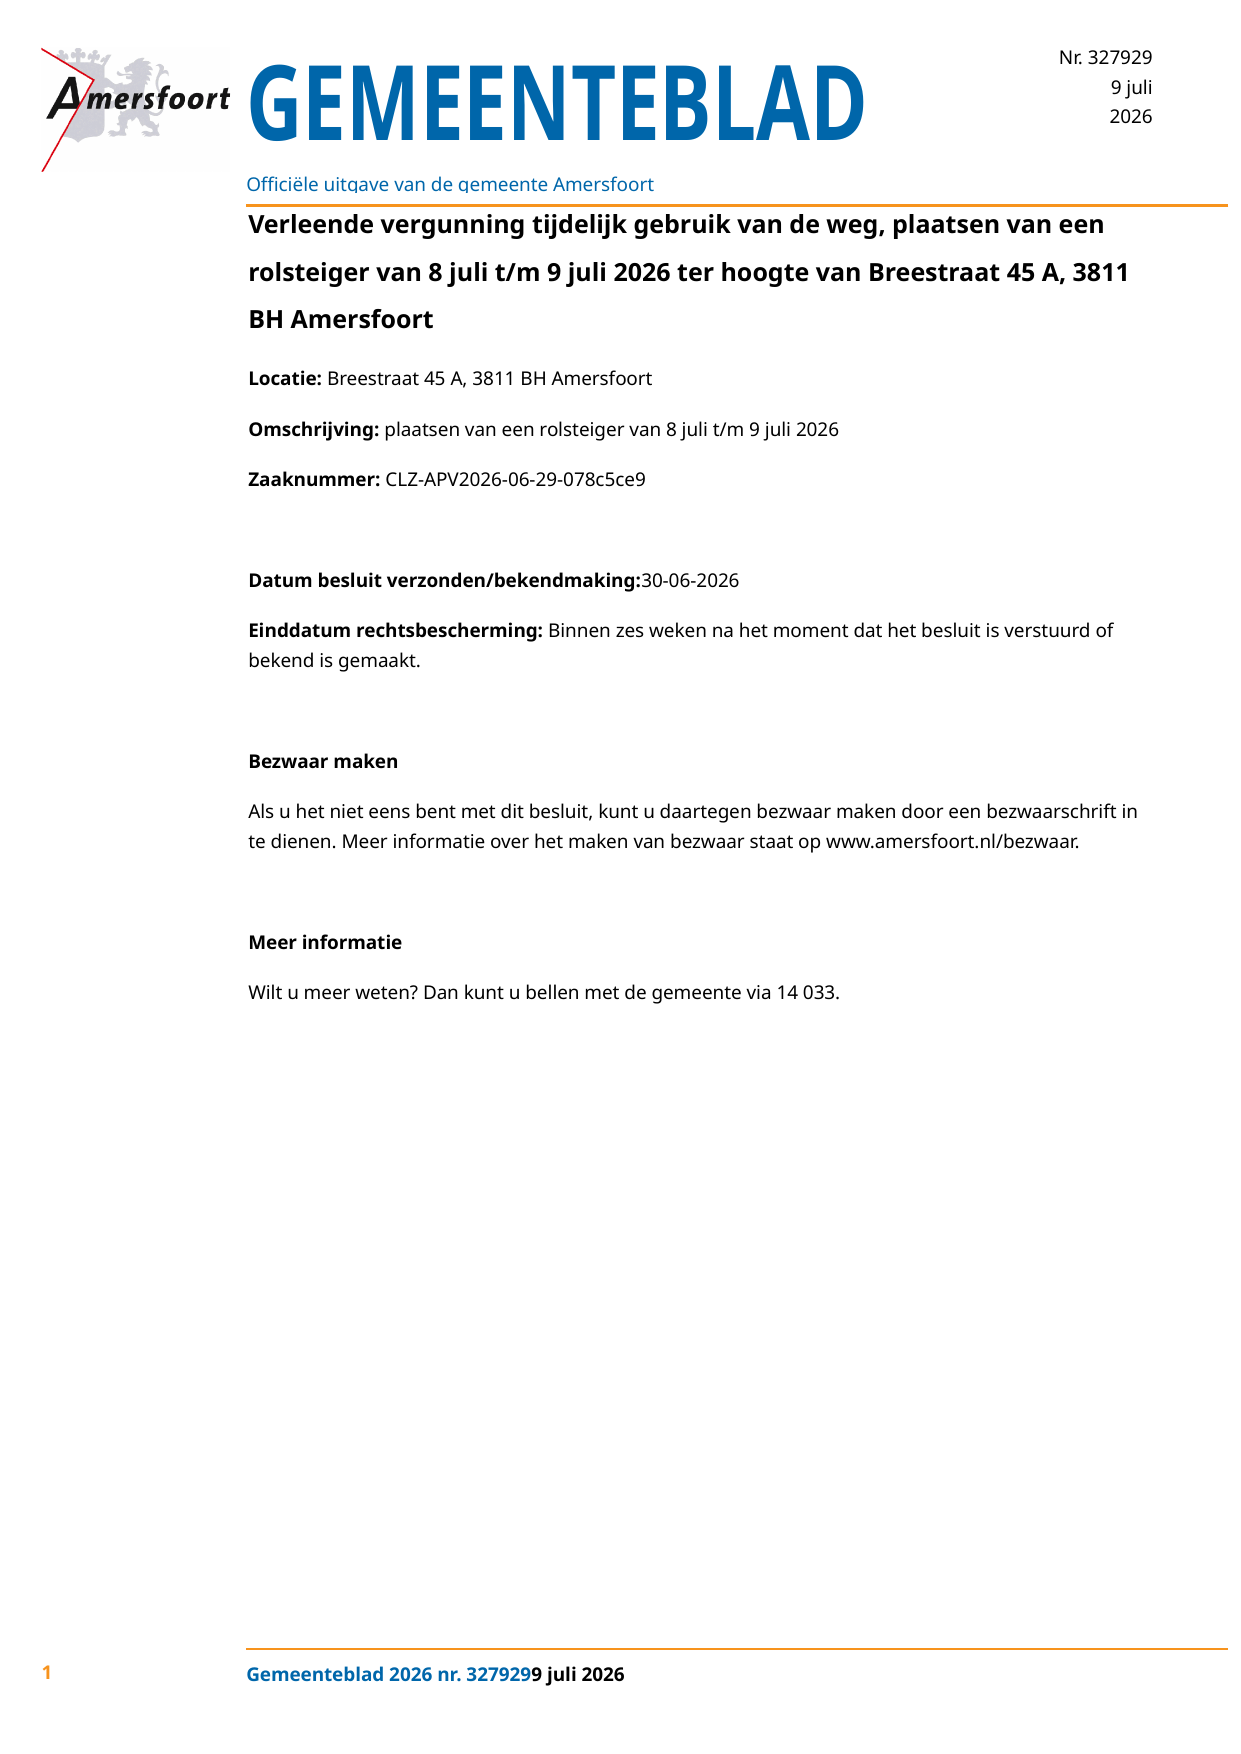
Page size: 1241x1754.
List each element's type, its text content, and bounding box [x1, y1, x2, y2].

text Bezwaar maken [248, 748, 1152, 774]
text Als u het niet eens bent met dit besluit, kunt u daartegen bezwaar maken door een bezwaarschrift in te dienen. Meer informatie over het maken van bezwaar staat op www.amersfoort.nl/bezwaar. [248, 798, 1152, 854]
text Wilt u meer weten? Dan kunt u bellen met de gemeente via 14 033. [248, 979, 1152, 1005]
text Locatie: Breestraat 45 A, 3811 BH Amersfoort [248, 366, 1152, 391]
text Meer informatie [248, 929, 1152, 954]
text Verleende vergunning tijdelijk gebruik van de weg, plaatsen van een rolsteiger van 8 juli t/m 9 juli 2026 ter hoogte van Breestraat 45 A, 3811 BH Amersfoort [248, 207, 1152, 336]
text Zaaknummer: CLZ-APV2026-06-29-078c5ce9 [248, 466, 1152, 492]
picture [41, 47, 231, 172]
text Omschrijving: plaatsen van een rolsteiger van 8 juli t/m 9 juli 2026 [248, 416, 1152, 442]
text Datum besluit verzonden/bekendmaking:30-06-2026 [248, 567, 1152, 593]
text Einddatum rechtsbescherming: Binnen zes weken na het moment dat het besluit is verstuurd of bekend is gemaakt. [248, 618, 1152, 673]
